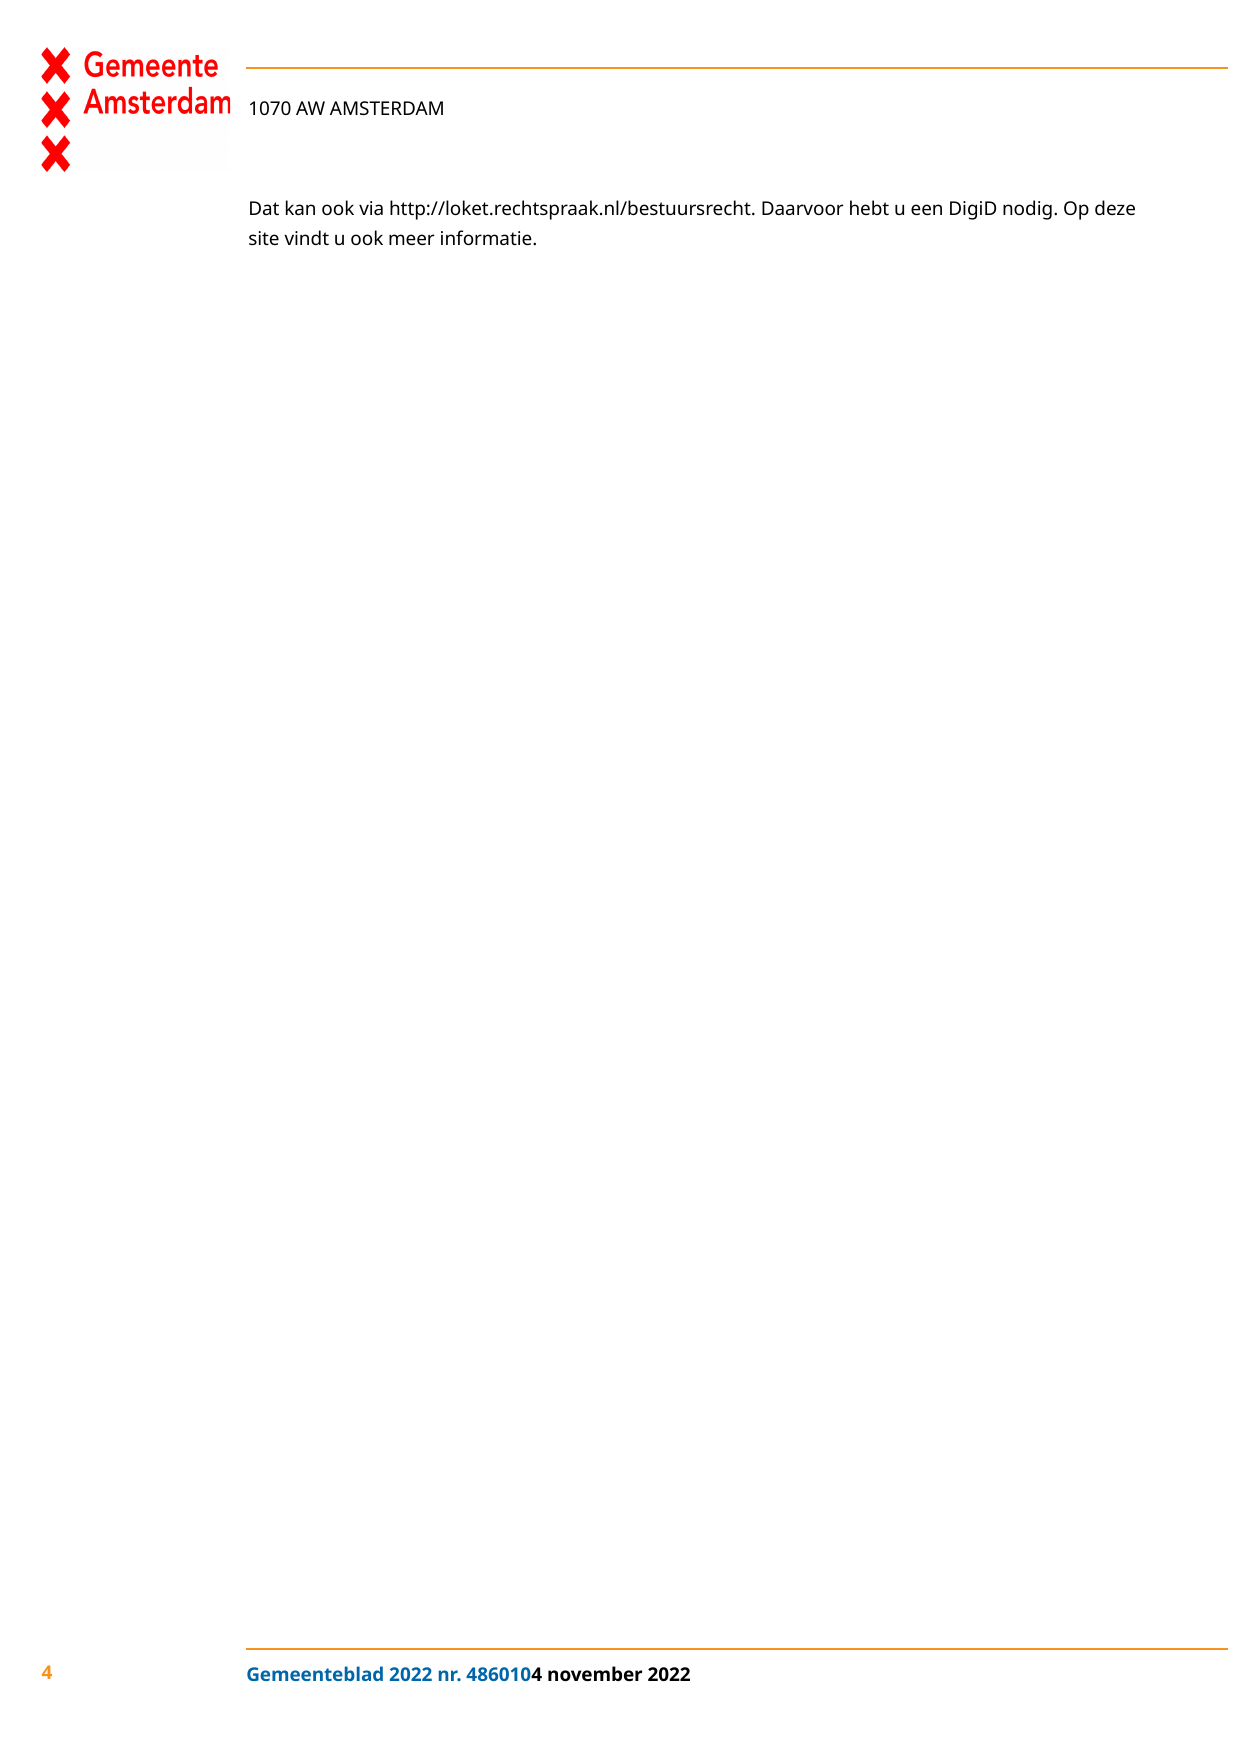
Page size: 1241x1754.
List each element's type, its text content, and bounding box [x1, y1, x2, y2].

text 1070 AW AMSTERDAM [248, 95, 1152, 121]
text Dat kan ook via http://loket.rechtspraak.nl/bestuursrecht. Daarvoor hebt u een DigiD nodig. Op deze site vindt u ook meer informatie. [248, 196, 1152, 251]
picture [41, 47, 231, 172]
